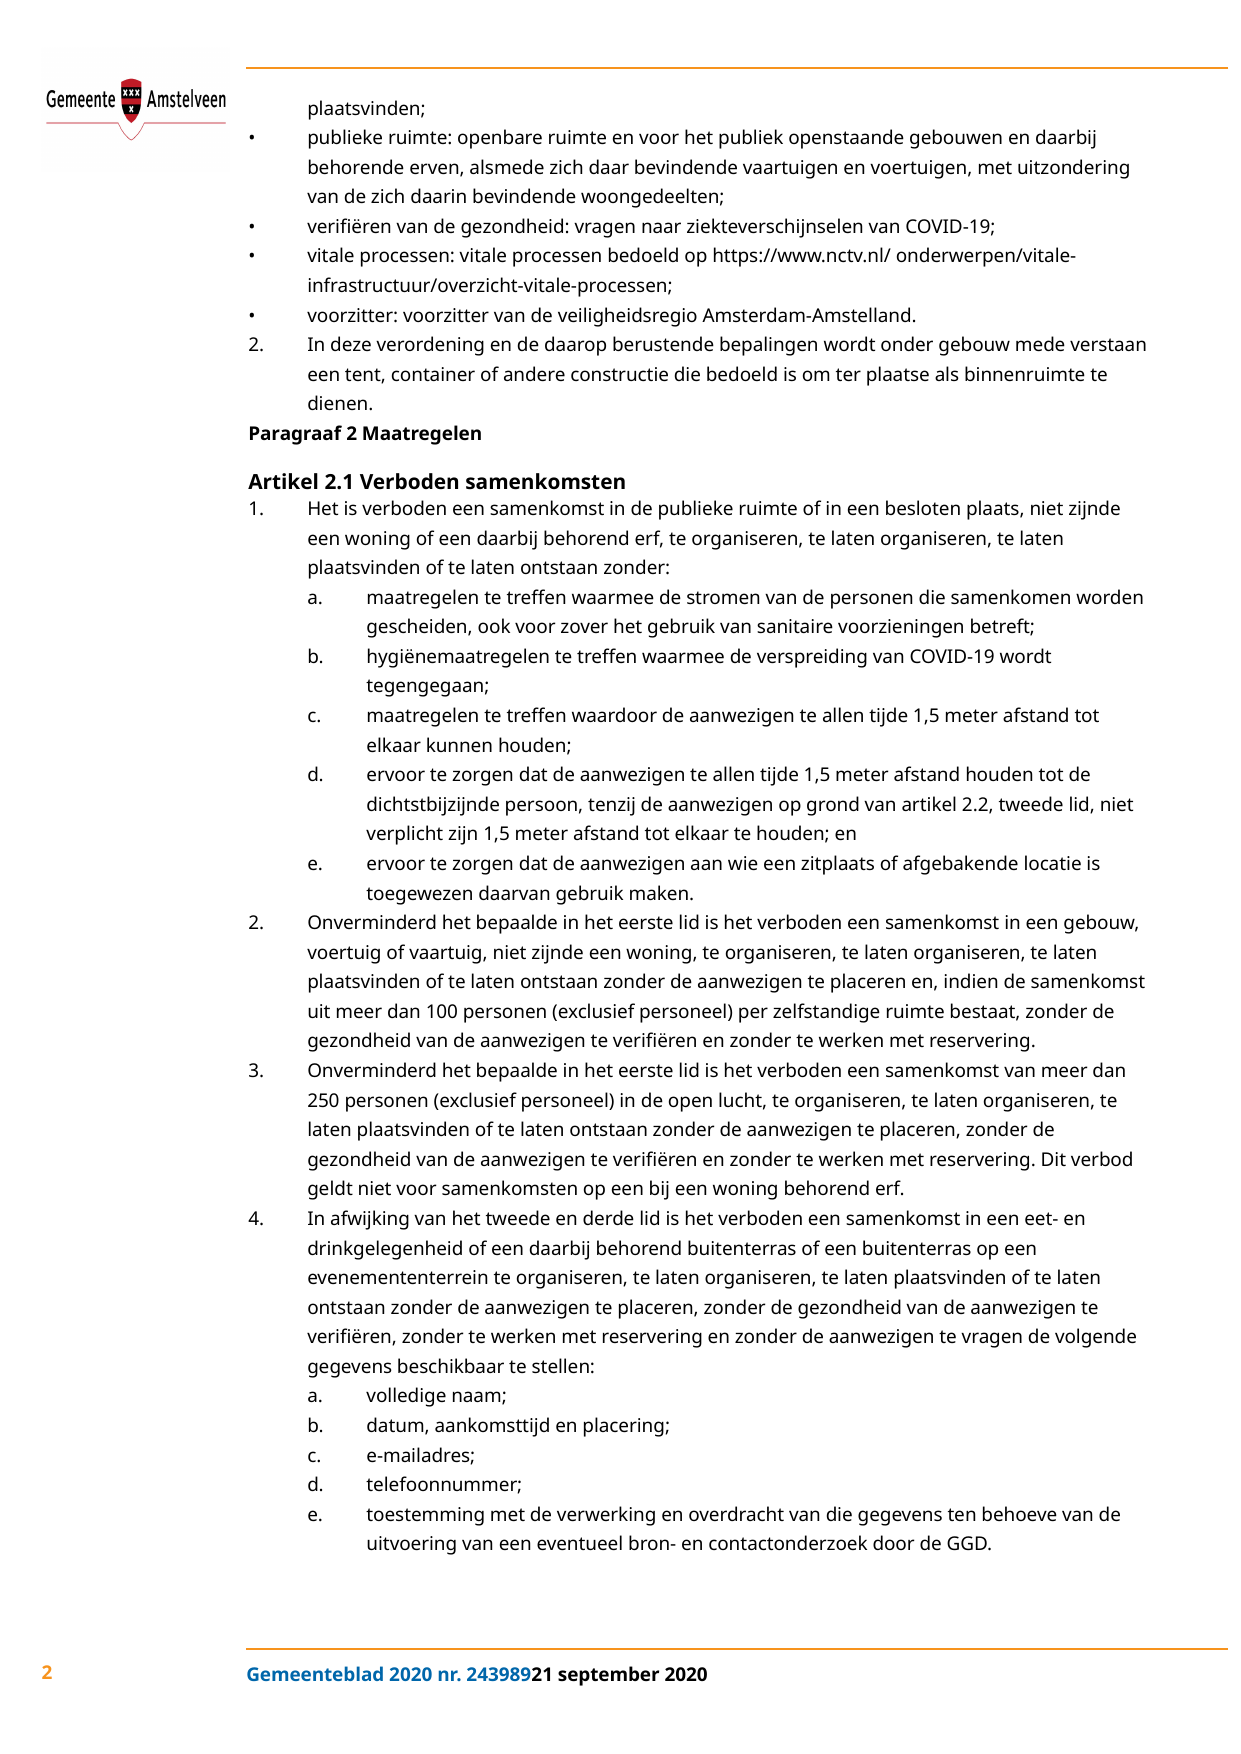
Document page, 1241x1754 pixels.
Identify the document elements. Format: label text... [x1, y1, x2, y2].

list hygiënemaatregelen te treffen waarmee de verspreiding van COVID-19 wordt tegengegaan; [307, 643, 1152, 698]
list ervoor te zorgen dat de aanwezigen aan wie een zitplaats of afgebakende locatie is toegewezen daarvan gebruik maken. [307, 850, 1152, 906]
list verifiëren van de gezondheid: vragen naar ziekteverschijnselen van COVID-19; [248, 213, 1152, 239]
list vitale processen: vitale processen bedoeld op https://www.nctv.nl/ onderwerpen/vitale-infrastructuur/overzicht-vitale-processen; [248, 243, 1152, 298]
list In deze verordening en de daarop berustende bepalingen wordt onder gebouw mede verstaan een tent, container of andere constructie die bedoeld is om ter plaatse als binnenruimte te dienen. [248, 331, 1152, 416]
list ervoor te zorgen dat de aanwezigen te allen tijde 1,5 meter afstand houden tot de dichtstbijzijnde persoon, tenzij de aanwezigen op grond van artikel 2.2, tweede lid, niet verplicht zijn 1,5 meter afstand tot elkaar te houden; en [307, 761, 1152, 846]
text Artikel 2.1 Verboden samenkomsten [248, 467, 1152, 495]
list volledige naam; [307, 1383, 1152, 1408]
list telefoonnummer; [307, 1471, 1152, 1497]
text Paragraaf 2 Maatregelen [248, 420, 1152, 446]
list maatregelen te treffen waarmee de stromen van de personen die samenkomen worden gescheiden, ook voor zover het gebruik van sanitaire voorzieningen betreft; [307, 584, 1152, 639]
list Onverminderd het bepaalde in het eerste lid is het verboden een samenkomst van meer dan 250 personen (exclusief personeel) in de open lucht, te organiseren, te laten organiseren, te laten plaatsvinden of te laten ontstaan zonder de aanwezigen te placeren, zonder de gezondheid van de aanwezigen te verifiëren en zonder te werken met reservering. Dit verbod geldt niet voor samenkomsten op een bij een woning behorend erf. [248, 1057, 1152, 1201]
list voorzitter: voorzitter van de veiligheidsregio Amsterdam-Amstelland. [248, 302, 1152, 328]
list datum, aankomsttijd en placering; [307, 1412, 1152, 1438]
list plaatsvinden; [248, 95, 1152, 121]
picture [41, 47, 231, 172]
list toestemming met de verwerking en overdracht van die gegevens ten behoeve van de uitvoering van een eventueel bron- en contactonderzoek door de GGD. [307, 1501, 1152, 1556]
list Het is verboden een samenkomst in de publieke ruimte of in een besloten plaats, niet zijnde een woning of een daarbij behorend erf, te organiseren, te laten organiseren, te laten plaatsvinden of te laten ontstaan zonder: [248, 495, 1152, 580]
list In afwijking van het tweede en derde lid is het verboden een samenkomst in een eet- en drinkgelegenheid of een daarbij behorend buitenterras of een buitenterras op een evenemententerrein te organiseren, te laten organiseren, te laten plaatsvinden of te laten ontstaan zonder de aanwezigen te placeren, zonder de gezondheid van de aanwezigen te verifiëren, zonder te werken met reservering en zonder de aanwezigen te vragen de volgende gegevens beschikbaar te stellen: [248, 1205, 1152, 1379]
list e-mailadres; [307, 1442, 1152, 1468]
list publieke ruimte: openbare ruimte en voor het publiek openstaande gebouwen en daarbij behorende erven, alsmede zich daar bevindende vaartuigen en voertuigen, met uitzondering van de zich daarin bevindende woongedeelten; [248, 124, 1152, 209]
list maatregelen te treffen waardoor de aanwezigen te allen tijde 1,5 meter afstand tot elkaar kunnen houden; [307, 702, 1152, 758]
list Onverminderd het bepaalde in het eerste lid is het verboden een samenkomst in een gebouw, voertuig of vaartuig, niet zijnde een woning, te organiseren, te laten organiseren, te laten plaatsvinden of te laten ontstaan zonder de aanwezigen te placeren en, indien de samenkomst uit meer dan 100 personen (exclusief personeel) per zelfstandige ruimte bestaat, zonder de gezondheid van de aanwezigen te verifiëren en zonder te werken met reservering. [248, 909, 1152, 1053]
